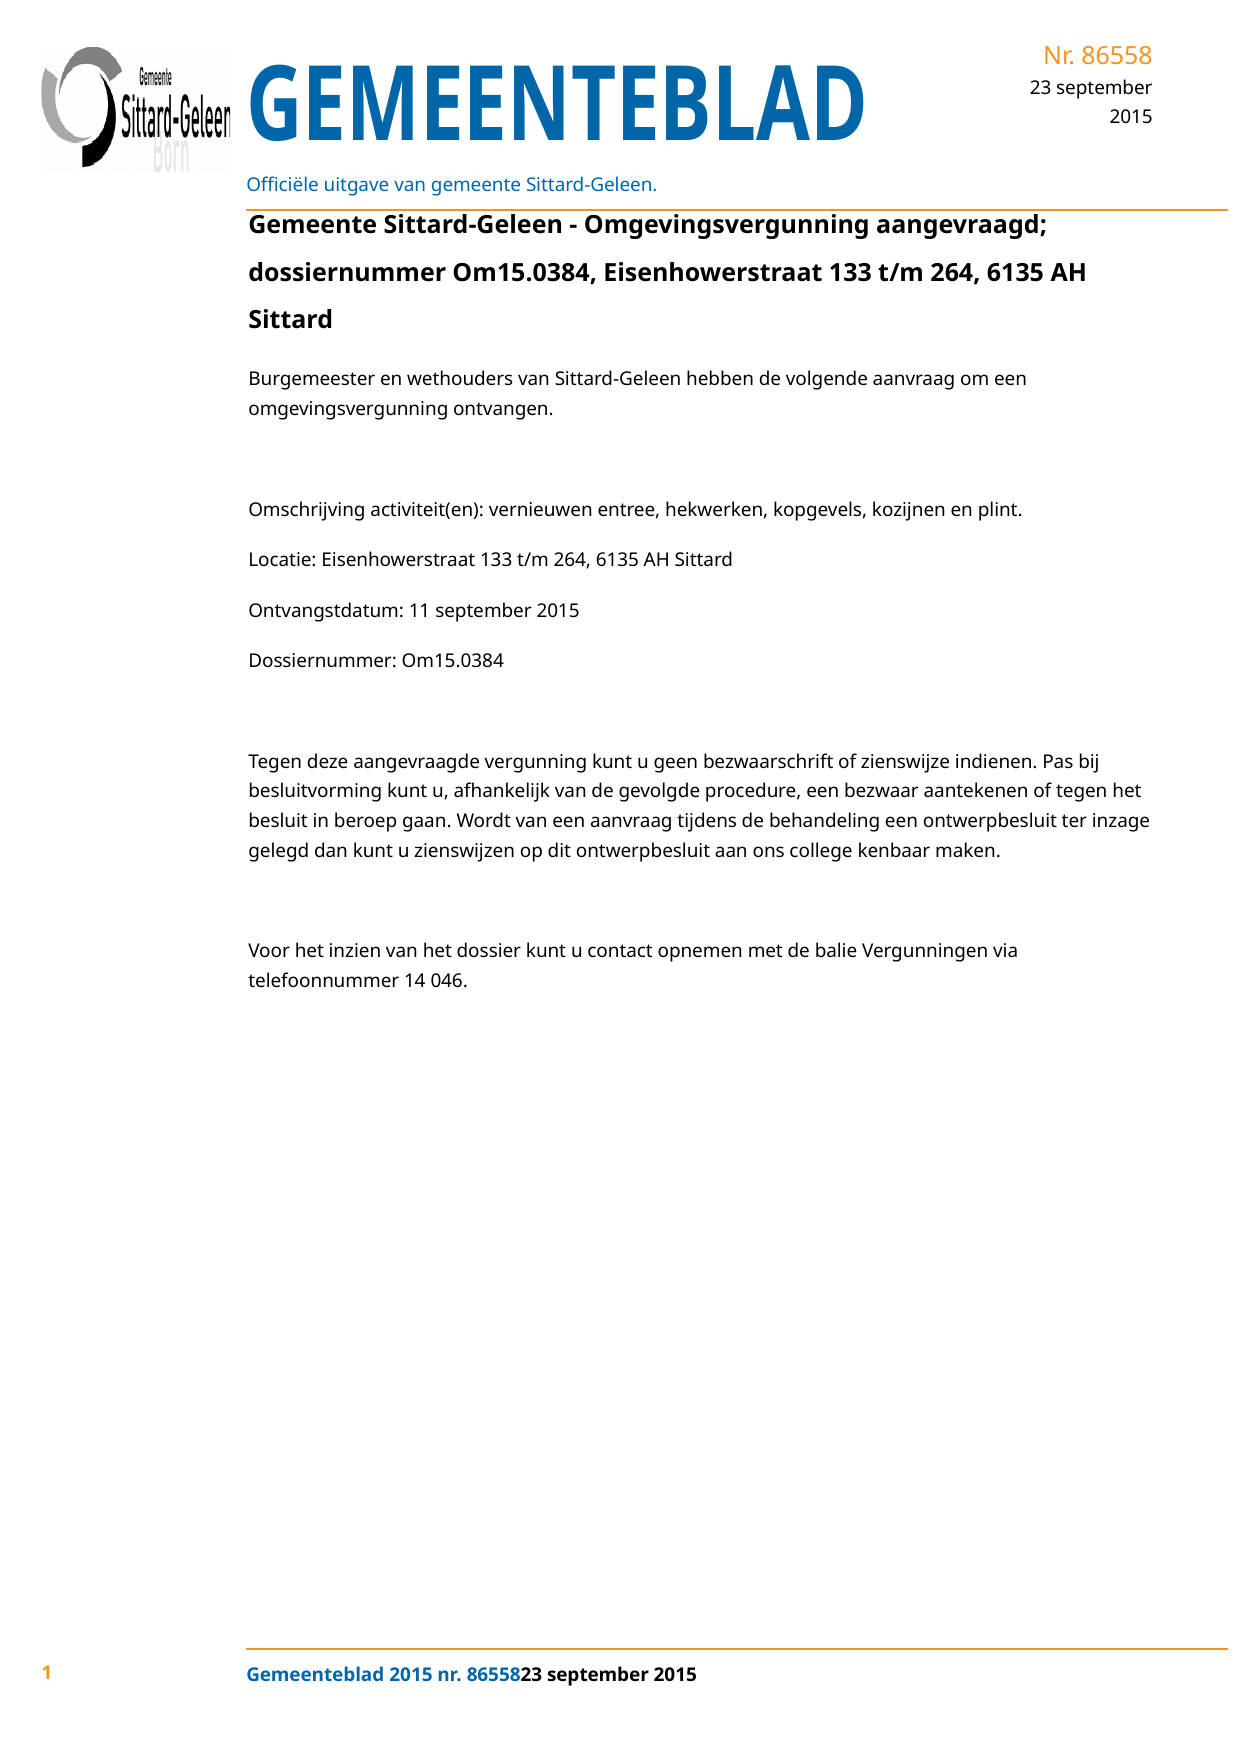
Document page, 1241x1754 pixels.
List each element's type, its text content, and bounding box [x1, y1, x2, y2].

text Ontvangstdatum: 11 september 2015 [248, 597, 1152, 622]
picture [41, 47, 231, 172]
text Locatie: Eisenhowerstraat 133 t/m 264, 6135 AH Sittard [248, 546, 1152, 572]
text Dossiernummer: Om15.0384 [248, 647, 1152, 673]
text Burgemeester en wethouders van Sittard-Geleen hebben de volgende aanvraag om een omgevingsvergunning ontvangen. [248, 366, 1152, 421]
text Omschrijving activiteit(en): vernieuwen entree, hekwerken, kopgevels, kozijnen en plint. [248, 496, 1152, 522]
text Gemeente Sittard-Geleen - Omgevingsvergunning aangevraagd; dossiernummer Om15.0384, Eisenhowerstraat 133 t/m 264, 6135 AH Sittard [248, 211, 1152, 336]
text Tegen deze aangevraagde vergunning kunt u geen bezwaarschrift of zienswijze indienen. Pas bij besluitvorming kunt u, afhankelijk van de gevolgde procedure, een bezwaar aantekenen of tegen het besluit in beroep gaan. Wordt van een aanvraag tijdens de behandeling een ontwerpbesluit ter inzage gelegd dan kunt u zienswijzen op dit ontwerpbesluit aan ons college kenbaar maken. [248, 748, 1152, 862]
text Voor het inzien van het dossier kunt u contact opnemen met de balie Vergunningen via telefoonnummer 14 046. [248, 938, 1152, 993]
